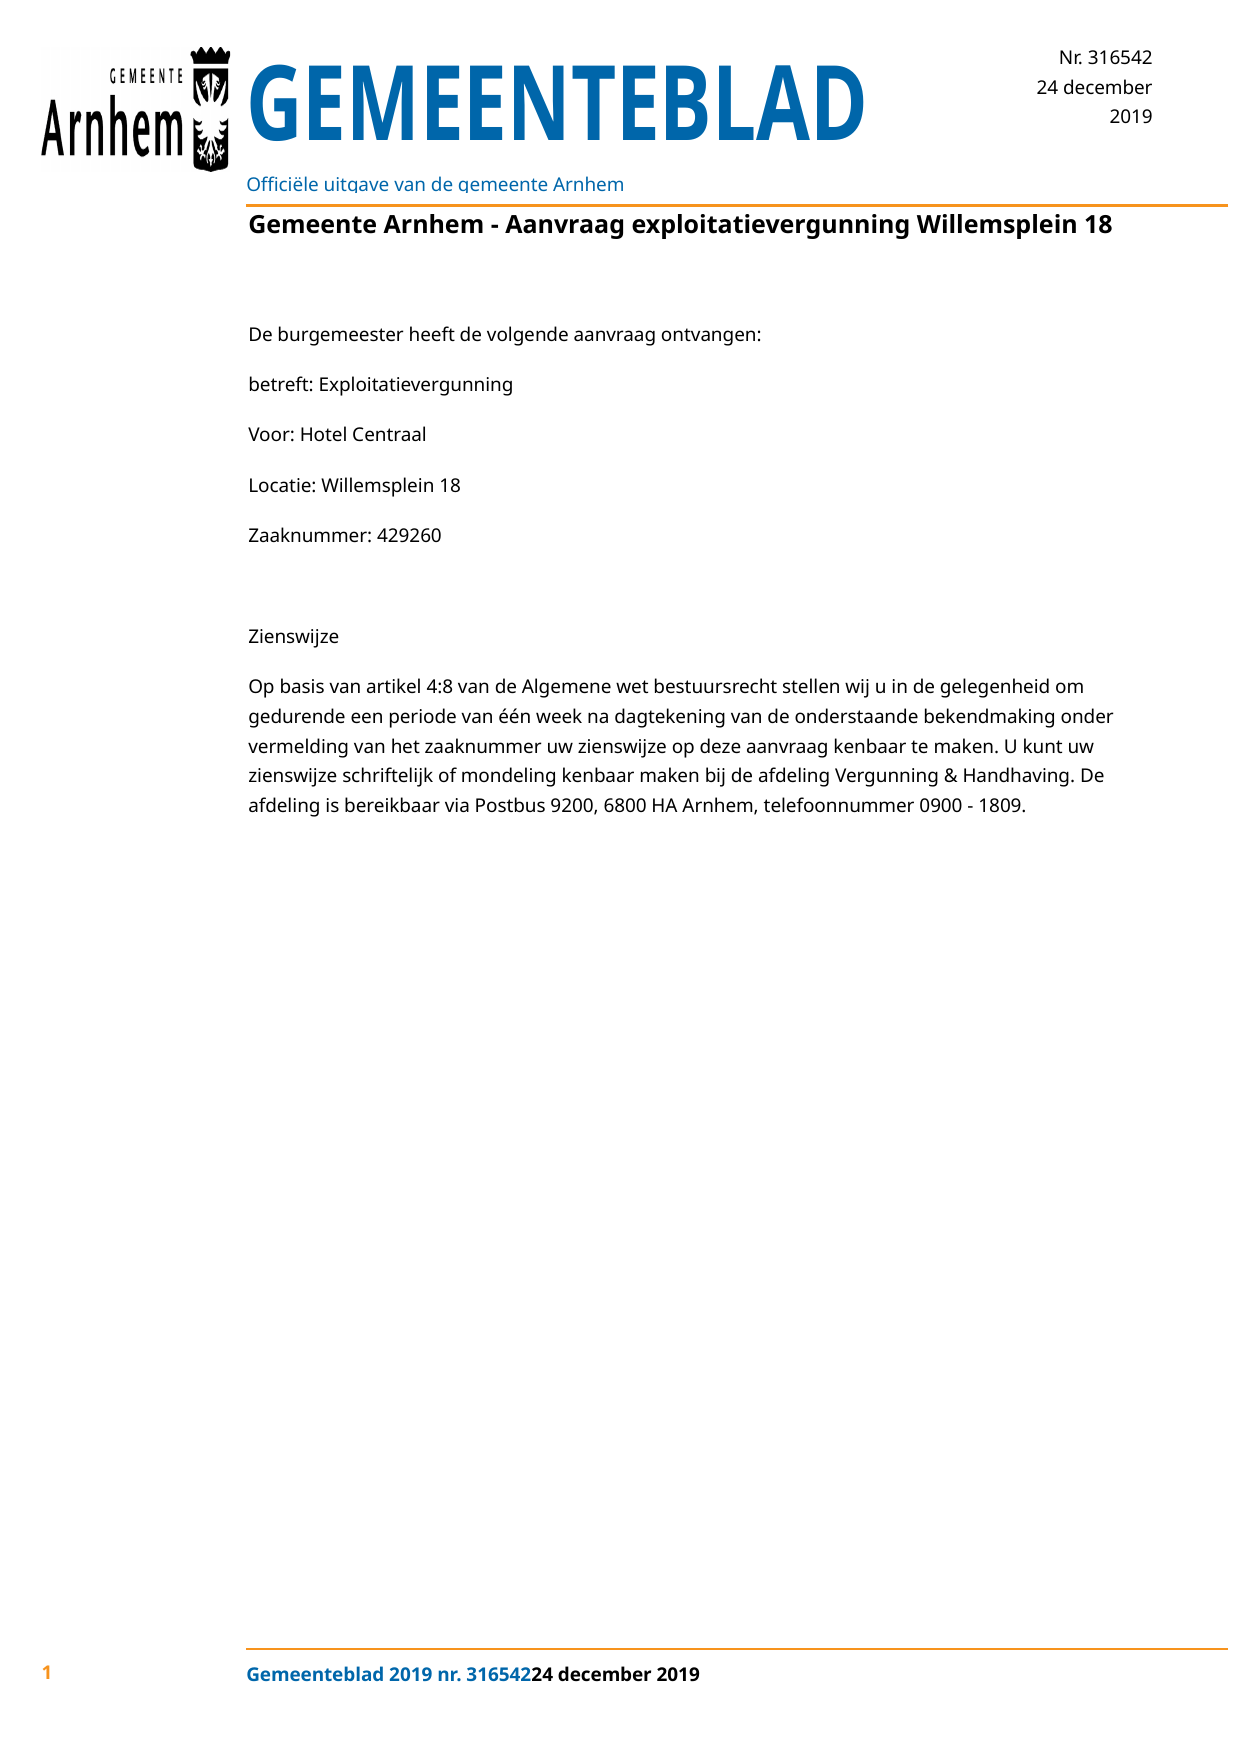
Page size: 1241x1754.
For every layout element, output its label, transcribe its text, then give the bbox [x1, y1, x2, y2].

text Gemeente Arnhem - Aanvraag exploitatievergunning Willemsplein 18 [248, 207, 1152, 241]
picture [41, 47, 231, 172]
text Zienswijze [248, 623, 1152, 649]
text Op basis van artikel 4:8 van de Algemene wet bestuursrecht stellen wij u in de gelegenheid om gedurende een periode van één week na dagtekening van de onderstaande bekendmaking onder vermelding van het zaaknummer uw zienswijze op deze aanvraag kenbaar te maken. U kunt uw zienswijze schriftelijk of mondeling kenbaar maken bij de afdeling Vergunning & Handhaving. De afdeling is bereikbaar via Postbus 9200, 6800 HA Arnhem, telefoonnummer 0900 - 1809. [248, 674, 1152, 818]
text Zaaknummer: 429260 [248, 522, 1152, 548]
text betreft: Exploitatievergunning [248, 371, 1152, 397]
text Locatie: Willemsplein 18 [248, 472, 1152, 498]
text Voor: Hotel Centraal [248, 422, 1152, 447]
text De burgemeester heeft de volgende aanvraag ontvangen: [248, 321, 1152, 346]
